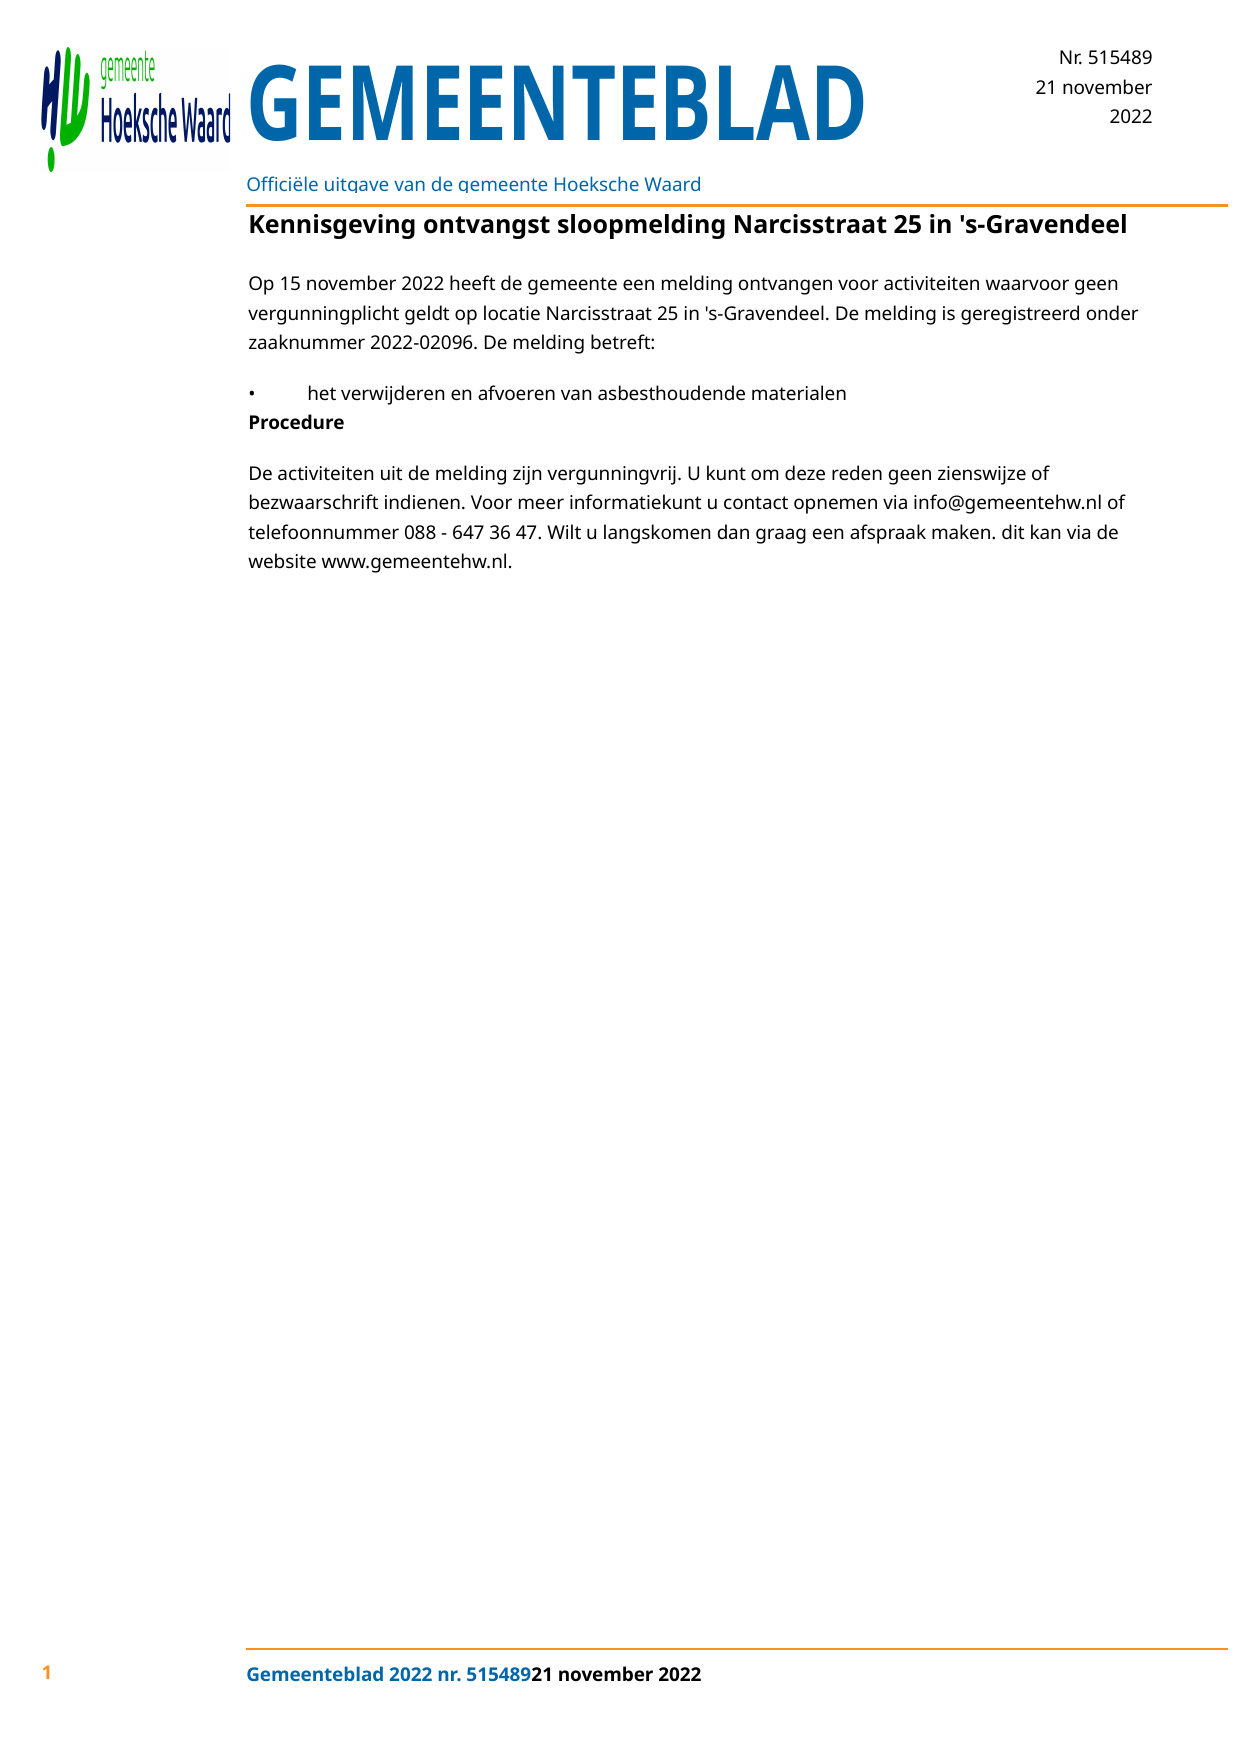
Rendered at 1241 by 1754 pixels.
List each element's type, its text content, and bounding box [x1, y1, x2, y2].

text Procedure [248, 409, 1152, 435]
list het verwijderen en afvoeren van asbesthoudende materialen [248, 380, 1152, 406]
text Kennisgeving ontvangst sloopmelding Narcisstraat 25 in 's-Gravendeel [248, 207, 1152, 241]
text De activiteiten uit de melding zijn vergunningvrij. U kunt om deze reden geen zienswijze of bezwaarschrift indienen. Voor meer informatiekunt u contact opnemen via info@gemeentehw.nl of telefoonnummer 088 - 647 36 47. Wilt u langskomen dan graag een afspraak maken. dit kan via de website www.gemeentehw.nl. [248, 460, 1152, 574]
text Op 15 november 2022 heeft de gemeente een melding ontvangen voor activiteiten waarvoor geen vergunningplicht geldt op locatie Narcisstraat 25 in 's-Gravendeel. De melding is geregistreerd onder zaaknummer 2022-02096. De melding betreft: [248, 270, 1152, 355]
picture [41, 47, 231, 172]
